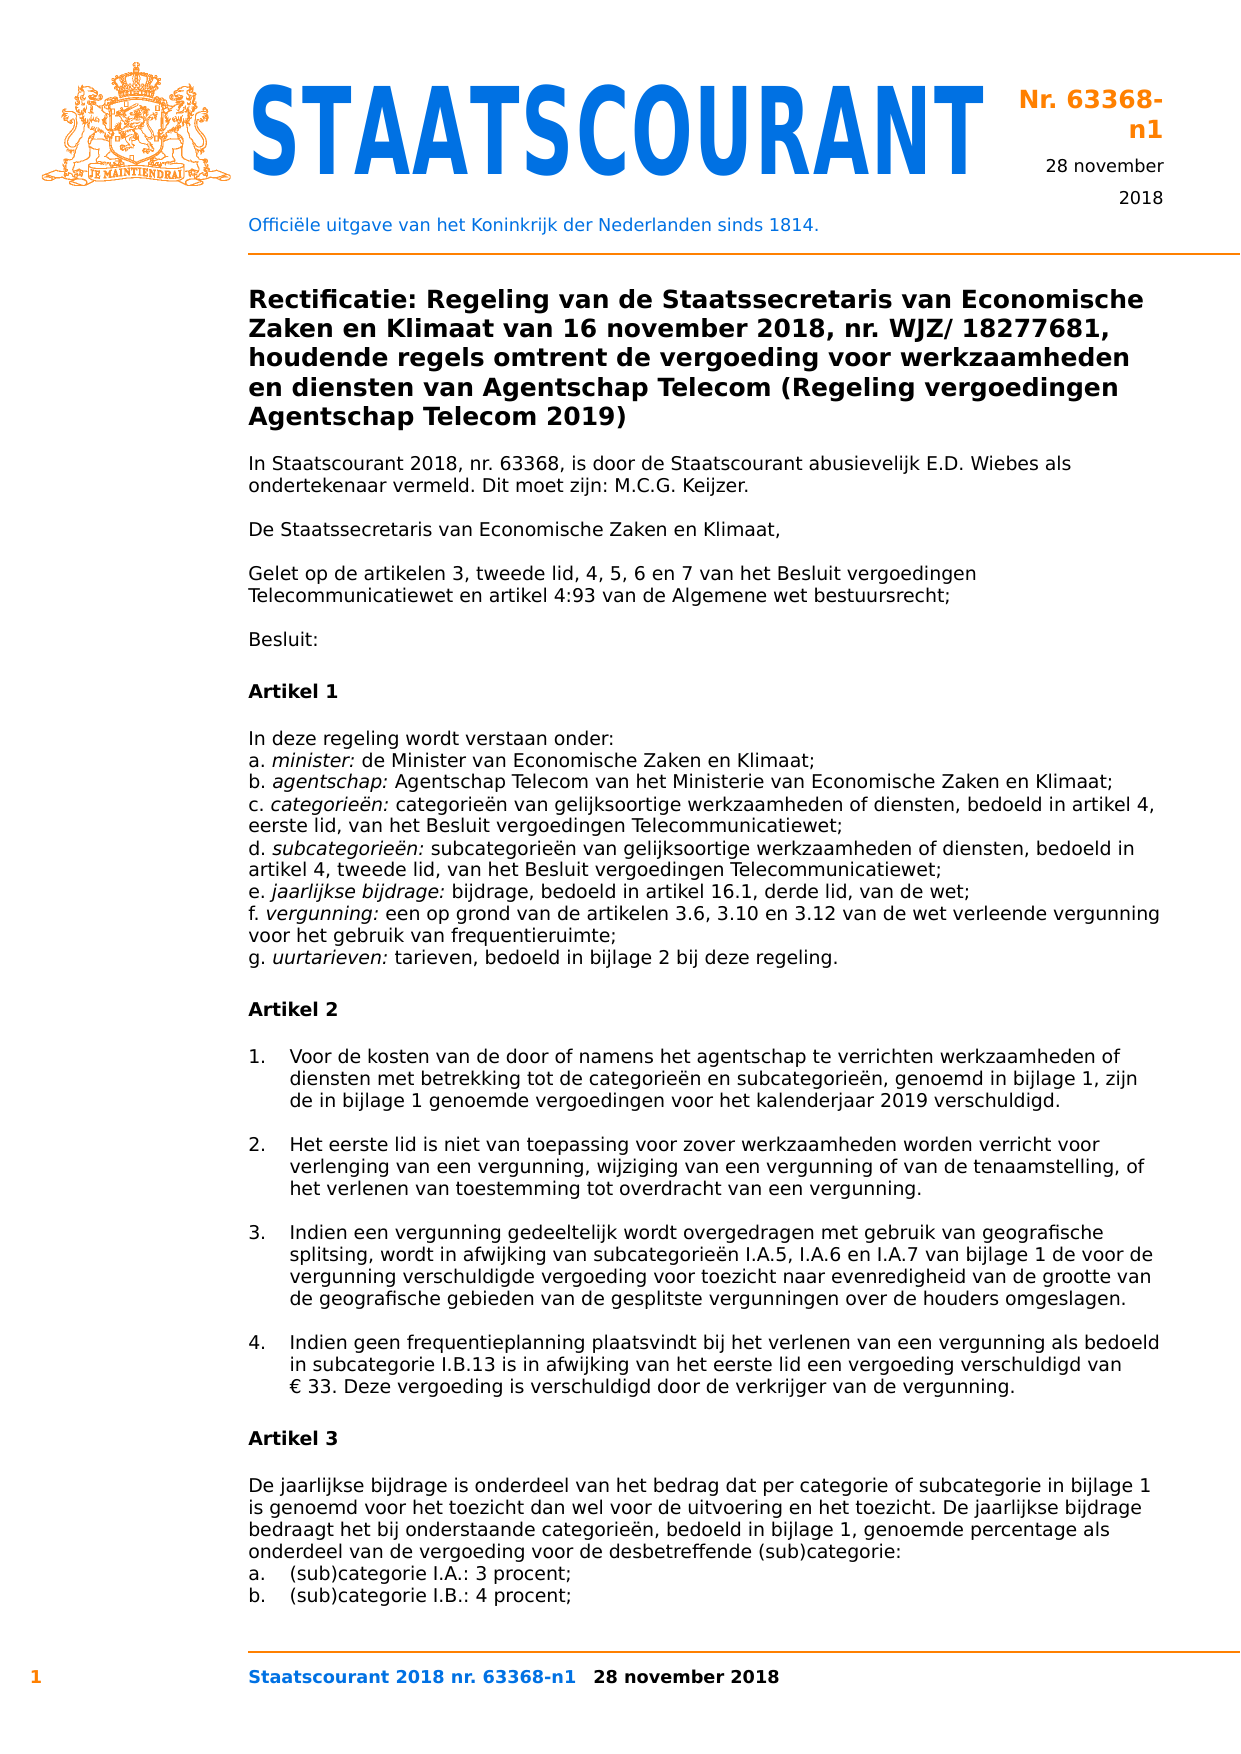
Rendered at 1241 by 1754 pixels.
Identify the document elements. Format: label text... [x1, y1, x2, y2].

table_cell Officiële uitgave van het Koninkrijk der Nederlanden sinds 1814. [248, 215, 1240, 253]
table_header [25, 62, 248, 253]
text g. uurtarieven: tarieven, bedoeld in bijlage 2 bij deze regeling. [248, 947, 1163, 969]
table_header STAATSCOURANT [248, 62, 998, 215]
subtitle Rectificatie: Regeling van de Staatssecretaris van Economische Zaken en Klimaat van 16 november 2018, nr. WJZ/ 18277681, houdende regels omtrent de vergoeding voor werkzaamheden en diensten van Agentschap Telecom (Regeling vergoedingen Agentschap Telecom 2019) [248, 285, 1163, 431]
text 3. Indien een vergunning gedeeltelijk wordt overgedragen met gebruik van geografische splitsing, wordt in afwijking van subcategorieën I.A.5, I.A.6 en I.A.7 van bijlage 1 de voor de vergunning verschuldigde vergoeding voor toezicht naar evenredigheid van de grootte van de geografische gebieden van de gesplitste vergunningen over de houders omgeslagen. [248, 1222, 1163, 1310]
subtitle Artikel 1 [248, 681, 1163, 702]
text 1. Voor de kosten van de door of namens het agentschap te verrichten werkzaamheden of diensten met betrekking tot de categorieën en subcategorieën, genoemd in bijlage 1, zijn de in bijlage 1 genoemde vergoedingen voor het kalenderjaar 2019 verschuldigd. [248, 1046, 1163, 1112]
table_cell 2018 [998, 183, 1240, 215]
text b. agentschap: Agentschap Telecom van het Ministerie van Economische Zaken en Klimaat; [248, 771, 1163, 793]
text De jaarlijkse bijdrage is onderdeel van het bedrag dat per categorie of subcategorie in bijlage 1 is genoemd voor het toezicht dan wel voor de uitvoering en het toezicht. De jaarlijkse bijdrage bedraagt het bij onderstaande categorieën, bedoeld in bijlage 1, genoemde percentage als onderdeel van de vergoeding voor de desbetreffende (sub)categorie: [248, 1474, 1163, 1562]
text d. subcategorieën: subcategorieën van gelijksoortige werkzaamheden of diensten, bedoeld in artikel 4, tweede lid, van het Besluit vergoedingen Telecommunicatiewet; [248, 837, 1163, 881]
text e. jaarlijkse bijdrage: bijdrage, bedoeld in artikel 16.1, derde lid, van de wet; [248, 881, 1163, 903]
text f. vergunning: een op grond van de artikelen 3.6, 3.10 en 3.12 van de wet verleende vergunning voor het gebruik van frequentieruimte; [248, 903, 1163, 947]
table_cell 28 november [998, 150, 1240, 182]
text Besluit: [248, 628, 1163, 651]
text 2. Het eerste lid is niet van toepassing voor zover werkzaamheden worden verricht voor verlenging van een vergunning, wijziging van een vergunning of van de tenaamstelling, of het verlenen van toestemming tot overdracht van een vergunning. [248, 1134, 1163, 1200]
text De Staatssecretaris van Economische Zaken en Klimaat, [248, 519, 1163, 541]
text c. categorieën: categorieën van gelijksoortige werkzaamheden of diensten, bedoeld in artikel 4, eerste lid, van het Besluit vergoedingen Telecommunicatiewet; [248, 793, 1163, 837]
text Gelet op de artikelen 3, tweede lid, 4, 5, 6 en 7 van het Besluit vergoedingen Telecommunicatiewet en artikel 4:93 van de Algemene wet bestuursrecht; [248, 563, 1163, 607]
text a. minister: de Minister van Economische Zaken en Klimaat; [248, 749, 1163, 771]
picture [41, 62, 231, 186]
text In deze regeling wordt verstaan onder: [248, 727, 1163, 749]
text a. (sub)categorie I.A.: 3 procent; [248, 1562, 1163, 1584]
text In Staatscourant 2018, nr. 63368, is door de Staatscourant abusievelijk E.D. Wiebes als ondertekenaar vermeld. Dit moet zijn: M.C.G. Keijzer. [248, 453, 1163, 497]
table_header Nr. 63368-n1 [998, 62, 1240, 150]
text 4. Indien geen frequentieplanning plaatsvindt bij het verlenen van een vergunning als bedoeld in subcategorie I.B.13 is in afwijking van het eerste lid een vergoeding verschuldigd van € 33. Deze vergoeding is verschuldigd door de verkrijger van de vergunning. [248, 1332, 1163, 1398]
subtitle Artikel 3 [248, 1428, 1163, 1449]
subtitle Artikel 2 [248, 999, 1163, 1021]
text b. (sub)categorie I.B.: 4 procent; [248, 1584, 1163, 1606]
